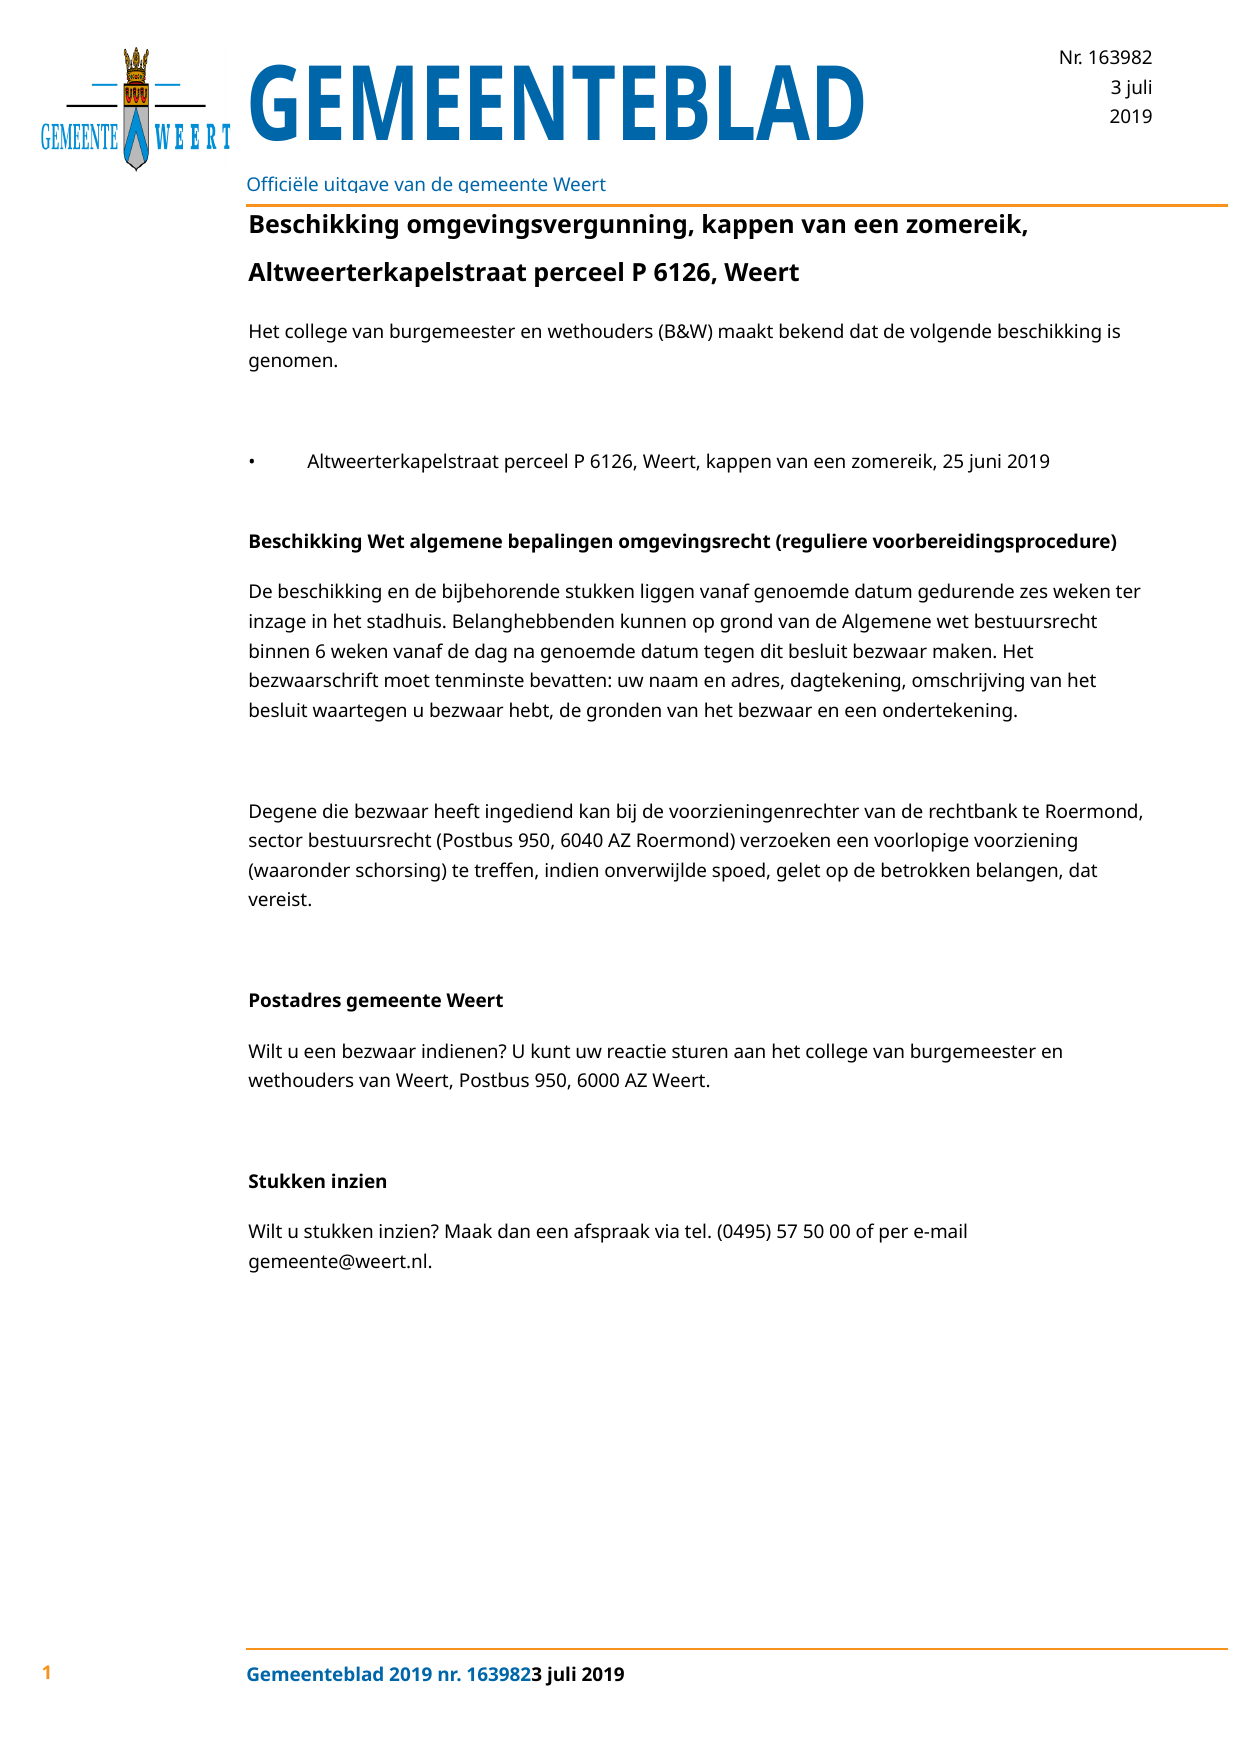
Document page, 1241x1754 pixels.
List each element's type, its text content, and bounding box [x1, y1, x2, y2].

text Stukken inzien [248, 1168, 1152, 1194]
text Degene die bezwaar heeft ingediend kan bij de voorzieningenrechter van de rechtbank te Roermond, sector bestuursrecht (Postbus 950, 6040 AZ Roermond) verzoeken een voorlopige voorziening (waaronder schorsing) te treffen, indien onverwijlde spoed, gelet op de betrokken belangen, dat vereist. [248, 798, 1152, 912]
picture [41, 47, 231, 172]
text Wilt u stukken inzien? Maak dan een afspraak via tel. (0495) 57 50 00 of per e-mail gemeente@weert.nl. [248, 1219, 1152, 1274]
list Altweerterkapelstraat perceel P 6126, Weert, kappen van een zomereik, 25 juni 2019 [248, 448, 1152, 474]
text Beschikking Wet algemene bepalingen omgevingsrecht (reguliere voorbereidingsprocedure) [248, 528, 1152, 554]
text Postadres gemeente Weert [248, 987, 1152, 1013]
text Beschikking omgevingsvergunning, kappen van een zomereik, Altweerterkapelstraat perceel P 6126, Weert [248, 207, 1152, 288]
text De beschikking en de bijbehorende stukken liggen vanaf genoemde datum gedurende zes weken ter inzage in het stadhuis. Belanghebbenden kunnen op grond van de Algemene wet bestuursrecht binnen 6 weken vanaf de dag na genoemde datum tegen dit besluit bezwaar maken. Het bezwaarschrift moet tenminste bevatten: uw naam en adres, dagtekening, omschrijving van het besluit waartegen u bezwaar hebt, de gronden van het bezwaar en een ondertekening. [248, 579, 1152, 723]
text Het college van burgemeester en wethouders (B&W) maakt bekend dat de volgende beschikking is genomen. [248, 318, 1152, 373]
text Wilt u een bezwaar indienen? U kunt uw reactie sturen aan het college van burgemeester en wethouders van Weert, Postbus 950, 6000 AZ Weert. [248, 1038, 1152, 1093]
